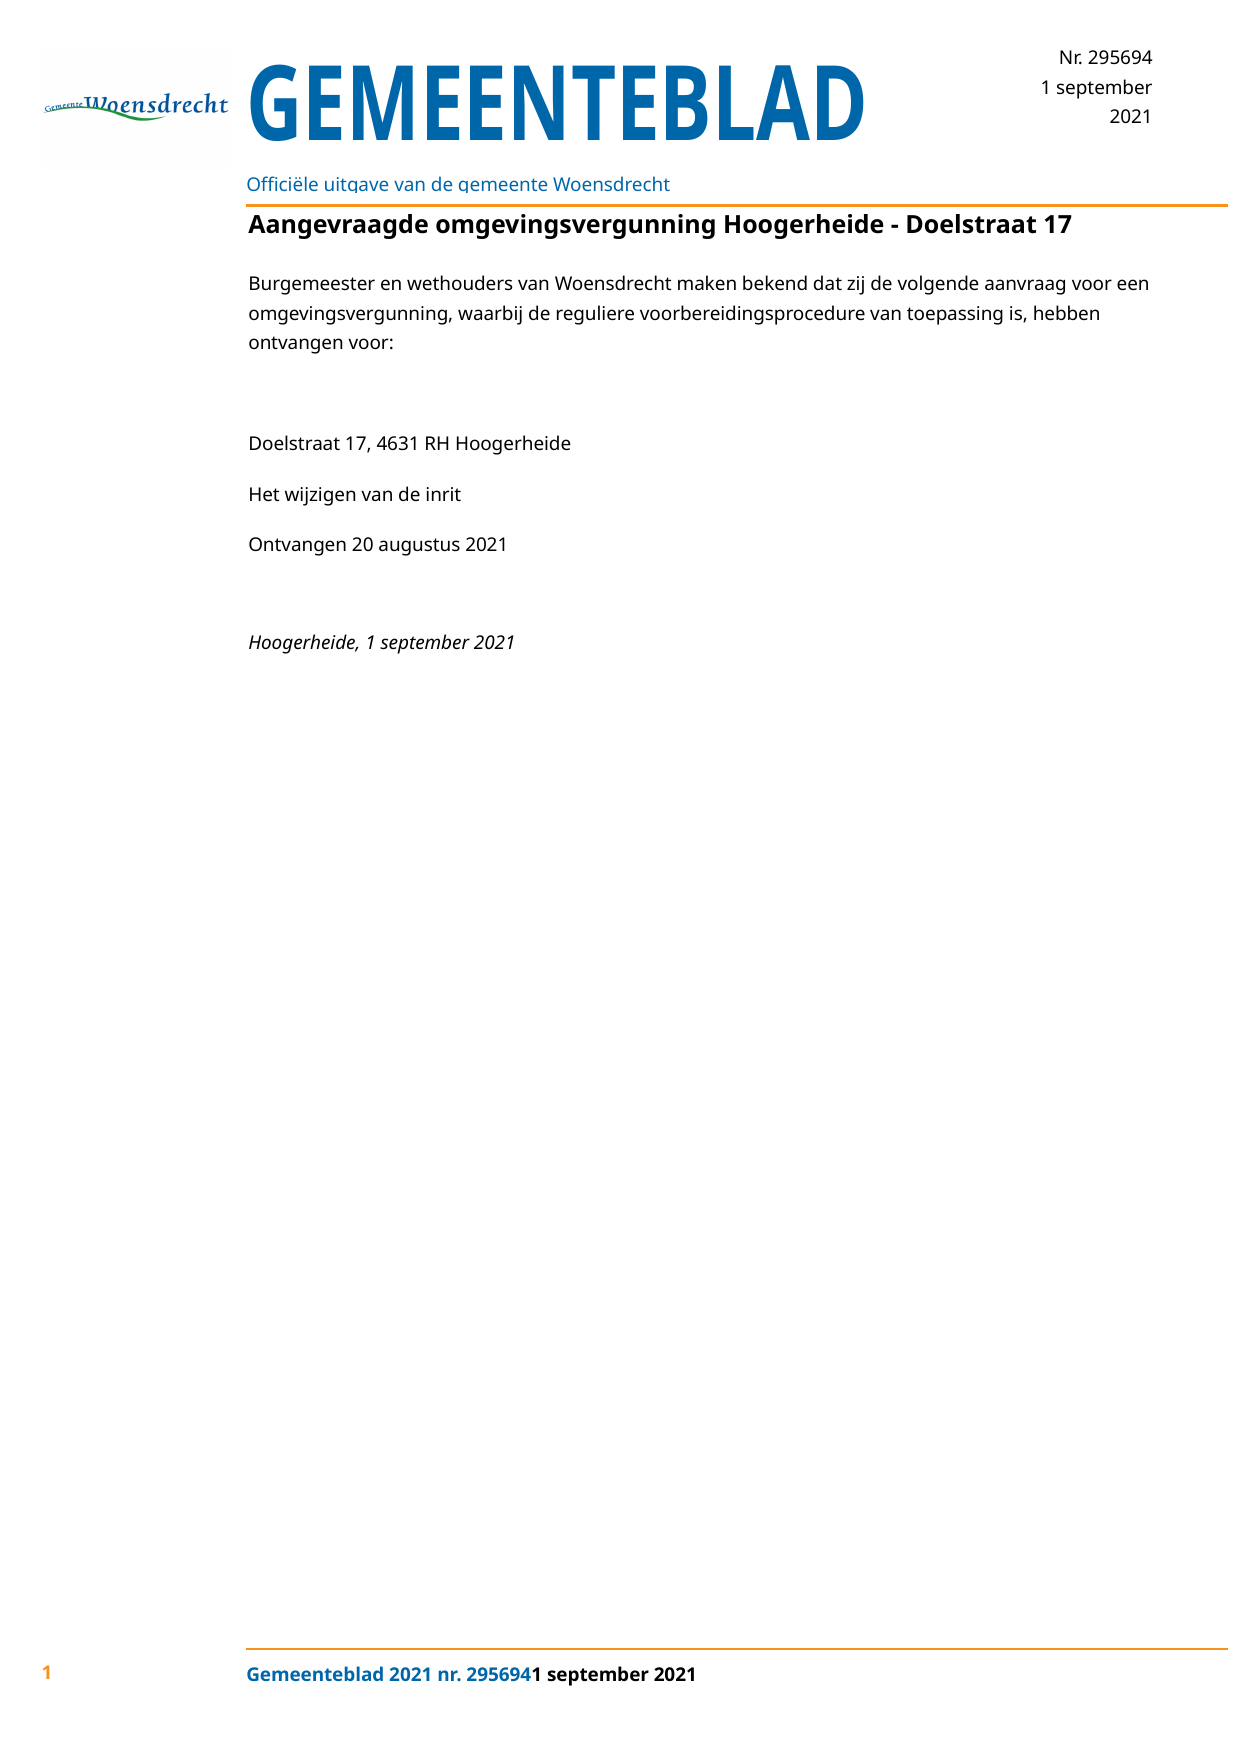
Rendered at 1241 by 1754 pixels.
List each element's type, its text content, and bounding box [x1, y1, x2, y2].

text Hoogerheide, 1 september 2021 [248, 629, 1152, 655]
text Aangevraagde omgevingsvergunning Hoogerheide - Doelstraat 17 [248, 207, 1152, 241]
text Doelstraat 17, 4631 RH Hoogerheide [248, 430, 1152, 456]
text Ontvangen 20 augustus 2021 [248, 531, 1152, 557]
text Het wijzigen van de inrit [248, 481, 1152, 506]
text Burgemeester en wethouders van Woensdrecht maken bekend dat zij de volgende aanvraag voor een omgevingsvergunning, waarbij de reguliere voorbereidingsprocedure van toepassing is, hebben ontvangen voor: [248, 270, 1152, 355]
picture [41, 47, 231, 172]
